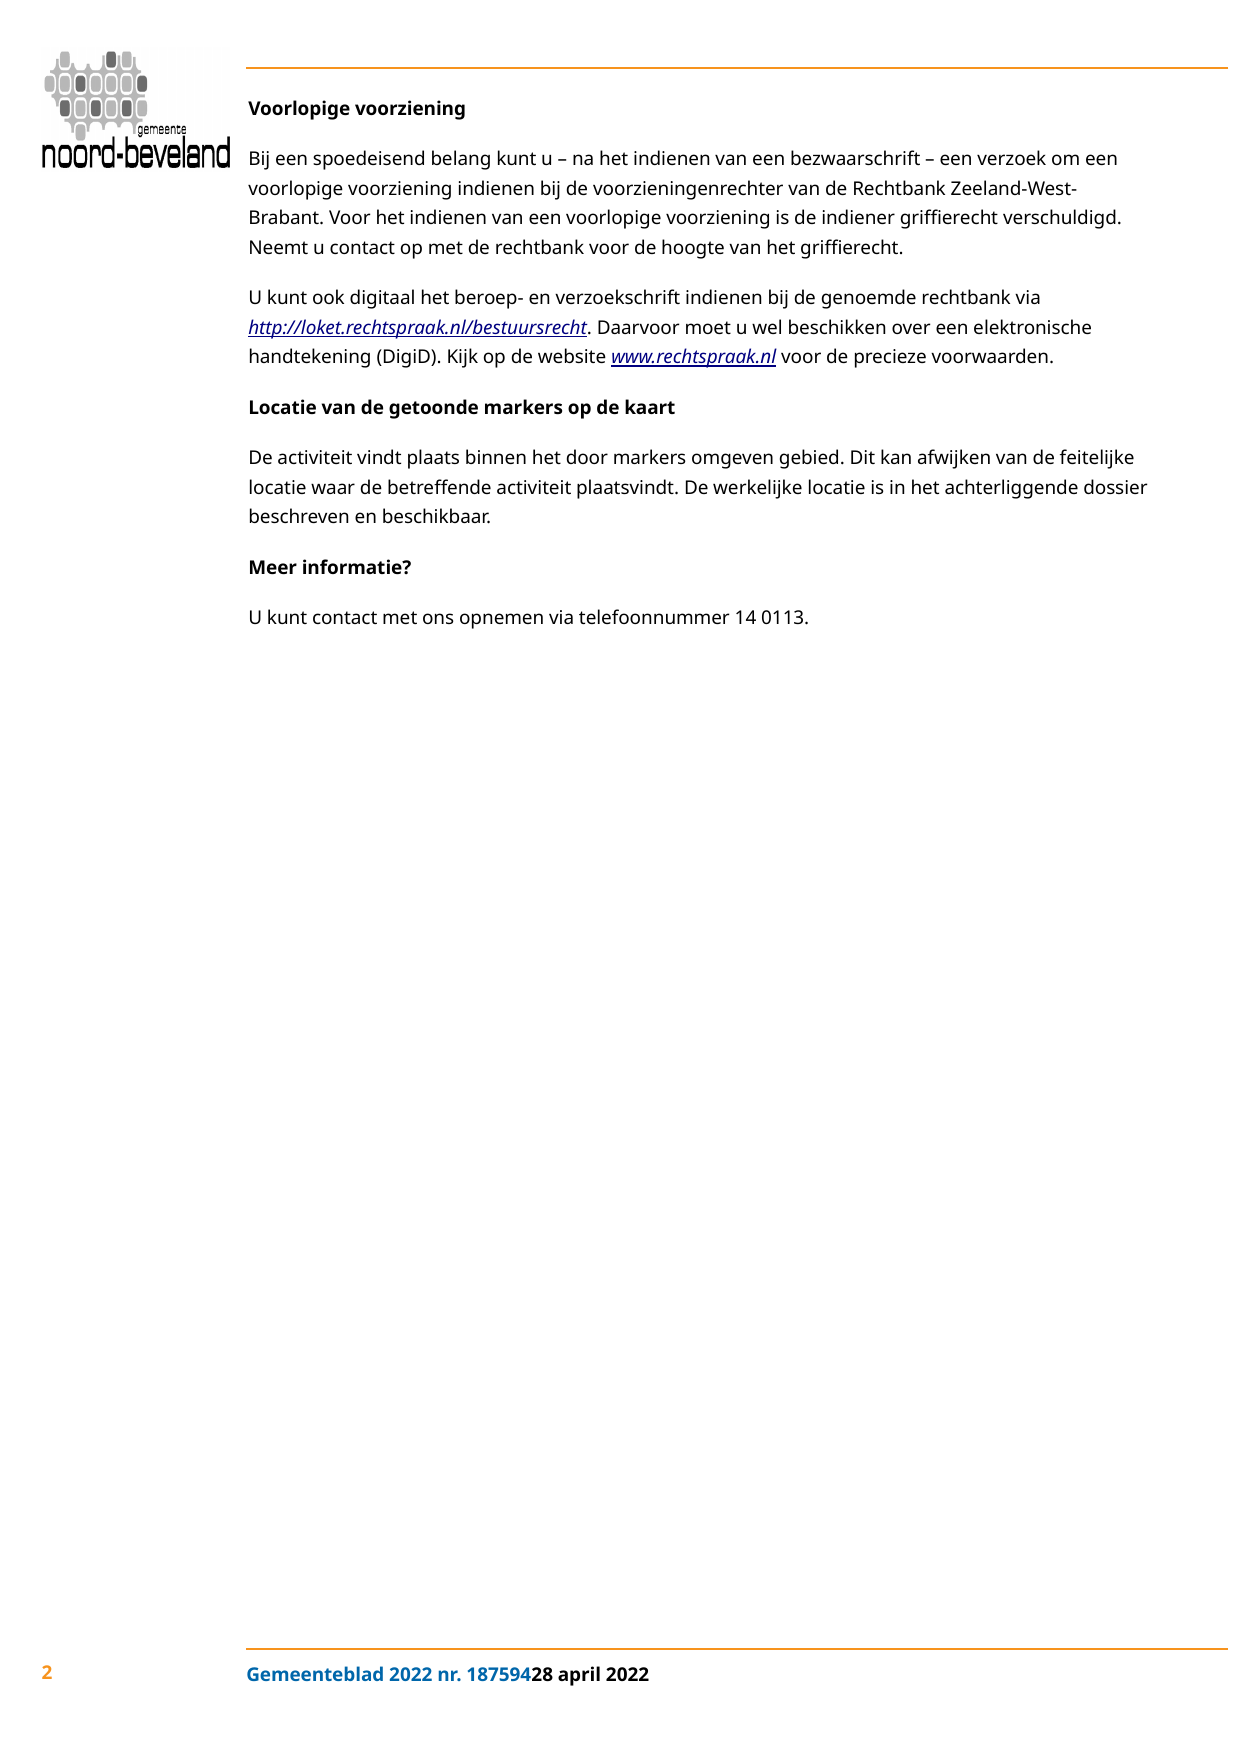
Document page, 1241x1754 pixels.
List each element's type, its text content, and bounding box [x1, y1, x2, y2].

text U kunt contact met ons opnemen via telefoonnummer 14 0113. [248, 604, 1152, 630]
text Locatie van de getoonde markers op de kaart [248, 394, 1152, 420]
text Meer informatie? [248, 554, 1152, 580]
text U kunt ook digitaal het beroep- en verzoekschrift indienen bij de genoemde rechtbank via http://loket.rechtspraak.nl/bestuursrecht. Daarvoor moet u wel beschikken over een elektronische handtekening (DigiD). Kijk op de website www.rechtspraak.nl voor de precieze voorwaarden. [248, 284, 1152, 369]
text Voorlopige voorziening [248, 95, 1152, 121]
picture [41, 47, 231, 172]
text De activiteit vindt plaats binnen het door markers omgeven gebied. Dit kan afwijken van de feitelijke locatie waar de betreffende activiteit plaatsvindt. De werkelijke locatie is in het achterliggende dossier beschreven en beschikbaar. [248, 444, 1152, 529]
text Bij een spoedeisend belang kunt u – na het indienen van een bezwaarschrift – een verzoek om een voorlopige voorziening indienen bij de voorzieningenrechter van de Rechtbank Zeeland-West-Brabant. Voor het indienen van een voorlopige voorziening is de indiener griffierecht verschuldigd. Neemt u contact op met de rechtbank voor de hoogte van het griffierecht. [248, 145, 1152, 260]
